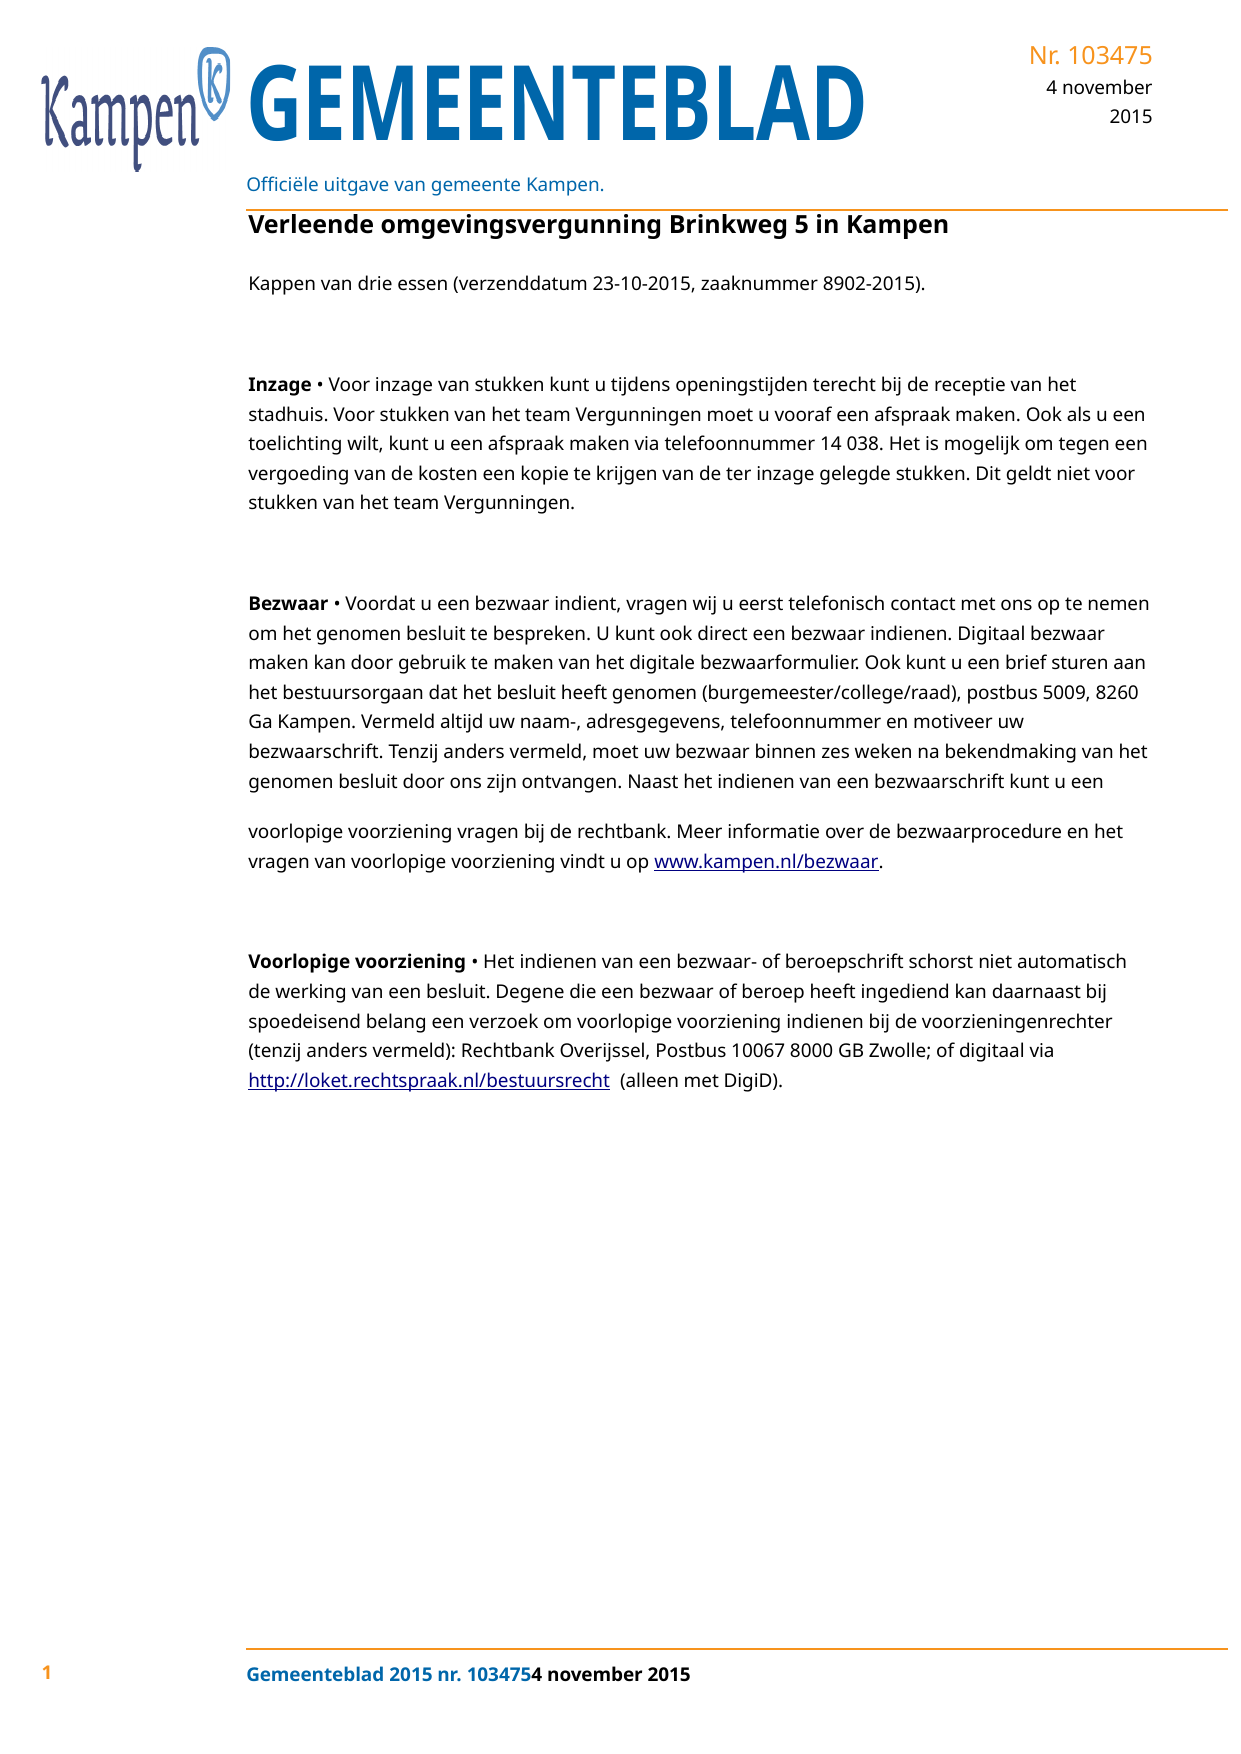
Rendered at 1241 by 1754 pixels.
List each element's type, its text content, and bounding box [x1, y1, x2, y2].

text voorlopige voorziening vragen bij de rechtbank. Meer informatie over de bezwaarprocedure en het vragen van voorlopige voorziening vindt u op www.kampen.nl/bezwaar. [248, 818, 1152, 873]
text Kappen van drie essen (verzenddatum 23-10-2015, zaaknummer 8902-2015). [248, 270, 1152, 296]
text Bezwaar • Voordat u een bezwaar indient, vragen wij u eerst telefonisch contact met ons op te nemen om het genomen besluit te bespreken. U kunt ook direct een bezwaar indienen. Digitaal bezwaar maken kan door gebruik te maken van het digitale bezwaarformulier. Ook kunt u een brief sturen aan het bestuursorgaan dat het besluit heeft genomen (burgemeester/college/raad), postbus 5009, 8260 Ga Kampen. Vermeld altijd uw naam-, adresgegevens, telefoonnummer en motiveer uw bezwaarschrift. Tenzij anders vermeld, moet uw bezwaar binnen zes weken na bekendmaking van het genomen besluit door ons zijn ontvangen. Naast het indienen van een bezwaarschrift kunt u een [248, 590, 1152, 793]
text Inzage • Voor inzage van stukken kunt u tijdens openingstijden terecht bij de receptie van het stadhuis. Voor stukken van het team Vergunningen moet u vooraf een afspraak maken. Ook als u een toelichting wilt, kunt u een afspraak maken via telefoonnummer 14 038. Het is mogelijk om tegen een vergoeding van de kosten een kopie te krijgen van de ter inzage gelegde stukken. Dit geldt niet voor stukken van het team Vergunningen. [248, 371, 1152, 515]
text Voorlopige voorziening • Het indienen van een bezwaar- of beroepschrift schorst niet automatisch de werking van een besluit. Degene die een bezwaar of beroep heeft ingediend kan daarnaast bij spoedeisend belang een verzoek om voorlopige voorziening indienen bij de voorzieningenrechter (tenzij anders vermeld): Rechtbank Overijssel, Postbus 10067 8000 GB Zwolle; of digitaal via http://loket.rechtspraak.nl/bestuursrecht (alleen met DigiD). [248, 949, 1152, 1093]
text Verleende omgevingsvergunning Brinkweg 5 in Kampen [248, 211, 1152, 241]
picture [41, 47, 231, 172]
